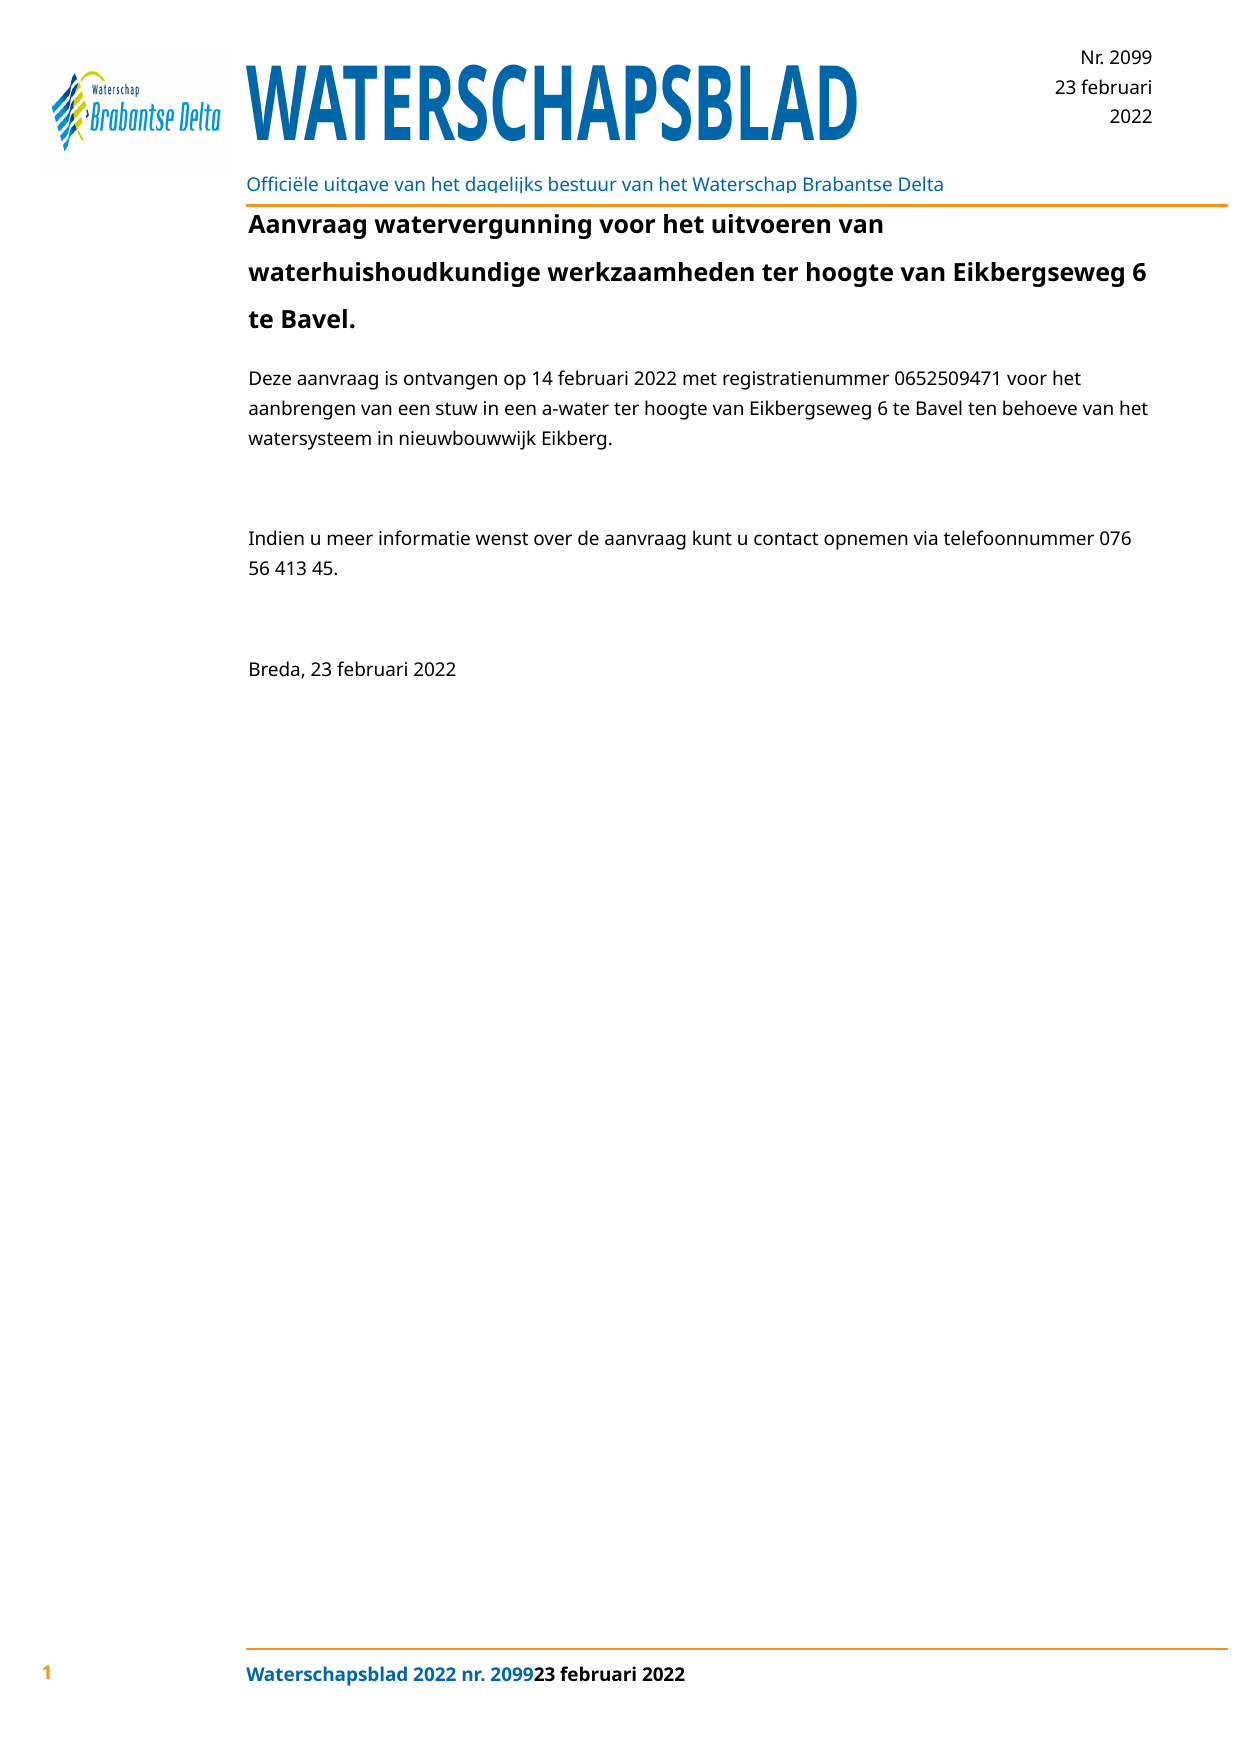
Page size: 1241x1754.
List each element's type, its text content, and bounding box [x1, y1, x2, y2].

text Indien u meer informatie wenst over de aanvraag kunt u contact opnemen via telefoonnummer 076 56 413 45. [248, 526, 1152, 581]
text Deze aanvraag is ontvangen op 14 februari 2022 met registratienummer 0652509471 voor het aanbrengen van een stuw in een a-water ter hoogte van Eikbergseweg 6 te Bavel ten behoeve van het watersysteem in nieuwbouwwijk Eikberg. [248, 366, 1152, 450]
text Breda, 23 februari 2022 [248, 656, 1152, 682]
text Aanvraag watervergunning voor het uitvoeren van waterhuishoudkundige werkzaamheden ter hoogte van Eikbergseweg 6 te Bavel. [248, 207, 1152, 336]
picture [41, 47, 231, 172]
